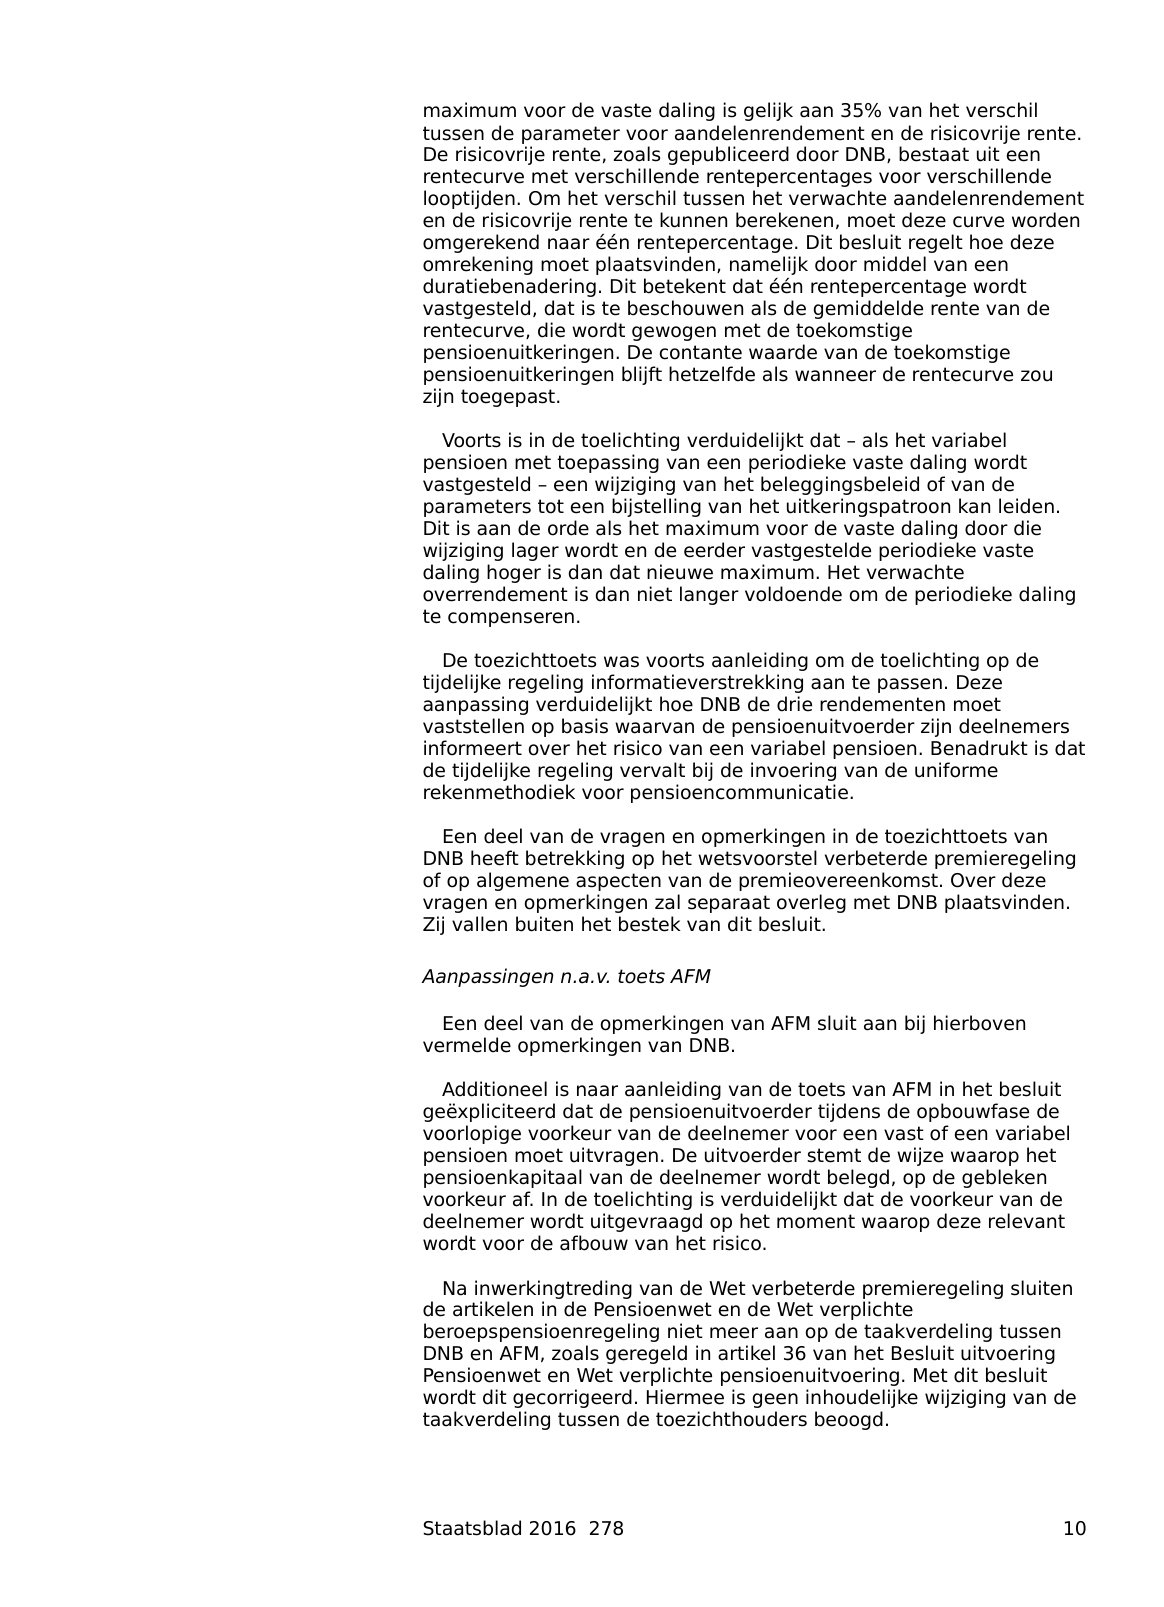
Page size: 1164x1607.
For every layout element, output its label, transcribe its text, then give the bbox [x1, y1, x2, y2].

text Additioneel is naar aanleiding van de toets van AFM in het besluit geëxpliciteerd dat de pensioenuitvoerder tijdens de opbouwfase de voorlopige voorkeur van de deelnemer voor een vast of een variabel pensioen moet uitvragen. De uitvoerder stemt de wijze waarop het pensioenkapitaal van de deelnemer wordt belegd, op de gebleken voorkeur af. In de toelichting is verduidelijkt dat de voorkeur van de deelnemer wordt uitgevraagd op het moment waarop deze relevant wordt voor de afbouw van het risico. [422, 1079, 1087, 1255]
text maximum voor de vaste daling is gelijk aan 35% van het verschil tussen de parameter voor aandelenrendement en de risicovrije rente. De risicovrije rente, zoals gepubliceerd door DNB, bestaat uit een rentecurve met verschillende rentepercentages voor verschillende looptijden. Om het verschil tussen het verwachte aandelenrendement en de risicovrije rente te kunnen berekenen, moet deze curve worden omgerekend naar één rentepercentage. Dit besluit regelt hoe deze omrekening moet plaatsvinden, namelijk door middel van een duratiebenadering. Dit betekent dat één rentepercentage wordt vastgesteld, dat is te beschouwen als de gemiddelde rente van de rentecurve, die wordt gewogen met de toekomstige pensioenuitkeringen. De contante waarde van de toekomstige pensioenuitkeringen blijft hetzelfde als wanneer de rentecurve zou zijn toegepast. [422, 100, 1087, 408]
text De toezichttoets was voorts aanleiding om de toelichting op de tijdelijke regeling informatieverstrekking aan te passen. Deze aanpassing verduidelijkt hoe DNB de drie rendementen moet vaststellen op basis waarvan de pensioenuitvoerder zijn deelnemers informeert over het risico van een variabel pensioen. Benadrukt is dat de tijdelijke regeling vervalt bij de invoering van de uniforme rekenmethodiek voor pensioencommunicatie. [422, 650, 1087, 804]
text Een deel van de vragen en opmerkingen in de toezichttoets van DNB heeft betrekking op het wetsvoorstel verbeterde premieregeling of op algemene aspecten van de premieovereenkomst. Over deze vragen en opmerkingen zal separaat overleg met DNB plaatsvinden. Zij vallen buiten het bestek van dit besluit. [422, 826, 1087, 936]
text Na inwerkingtreding van de Wet verbeterde premieregeling sluiten de artikelen in de Pensioenwet en de Wet verplichte beroepspensioenregeling niet meer aan op de taakverdeling tussen DNB en AFM, zoals geregeld in artikel 36 van het Besluit uitvoering Pensioenwet en Wet verplichte pensioenuitvoering. Met dit besluit wordt dit gecorrigeerd. Hiermee is geen inhoudelijke wijziging van de taakverdeling tussen de toezichthouders beoogd. [422, 1277, 1087, 1431]
subtitle Aanpassingen n.a.v. toets AFM [422, 966, 1087, 988]
text Een deel van de opmerkingen van AFM sluit aan bij hierboven vermelde opmerkingen van DNB. [422, 1013, 1087, 1057]
text Voorts is in de toelichting verduidelijkt dat – als het variabel pensioen met toepassing van een periodieke vaste daling wordt vastgesteld – een wijziging van het beleggingsbeleid of van de parameters tot een bijstelling van het uitkeringspatroon kan leiden. Dit is aan de orde als het maximum voor de vaste daling door die wijziging lager wordt en de eerder vastgestelde periodieke vaste daling hoger is dan dat nieuwe maximum. Het verwachte overrendement is dan niet langer voldoende om de periodieke daling te compenseren. [422, 430, 1087, 628]
